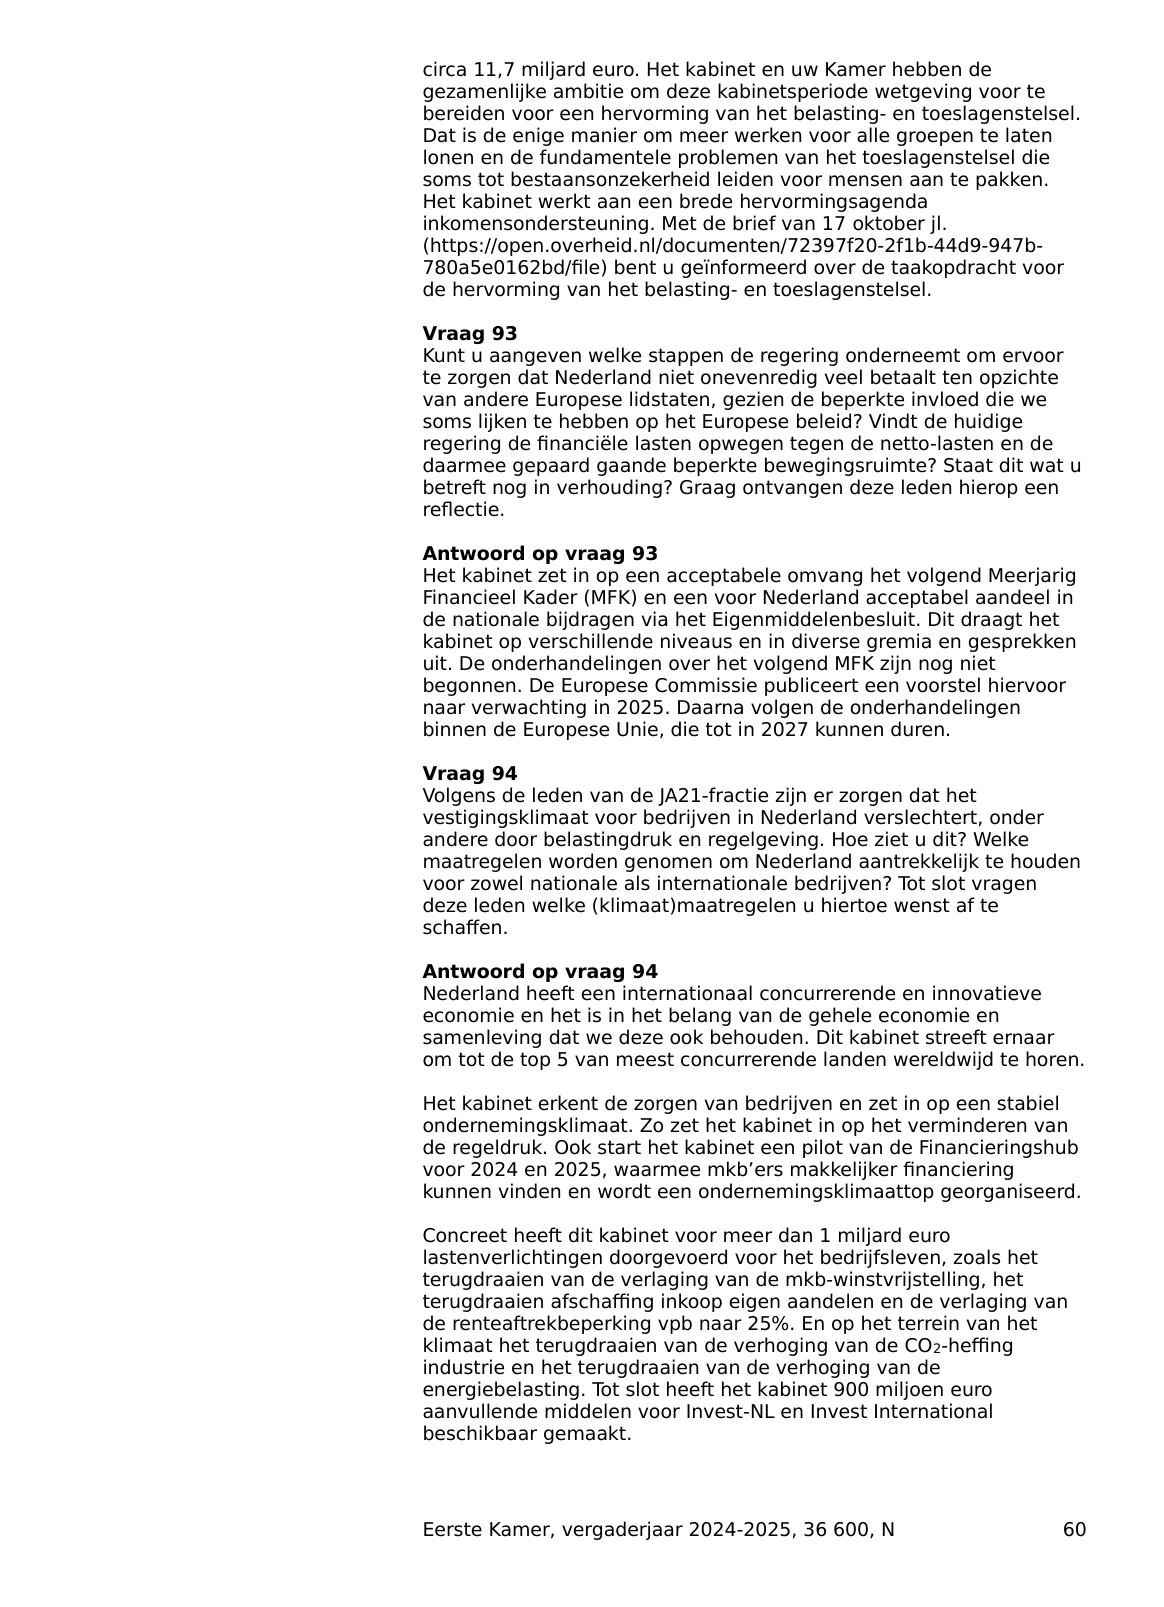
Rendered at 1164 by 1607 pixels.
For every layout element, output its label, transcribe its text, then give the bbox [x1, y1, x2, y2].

text Concreet heeft dit kabinet voor meer dan 1 miljard euro lastenverlichtingen doorgevoerd voor het bedrijfsleven, zoals het terugdraaien van de verlaging van de mkb-winstvrijstelling, het terugdraaien afschaffing inkoop eigen aandelen en de verlaging van de renteaftrekbeperking vpb naar 25%. En op het terrein van het klimaat het terugdraaien van de verhoging van de CO2-heffing industrie en het terugdraaien van de verhoging van de energiebelasting. Tot slot heeft het kabinet 900 miljoen euro aanvullende middelen voor Invest-NL en Invest International beschikbaar gemaakt. [422, 1225, 1087, 1445]
text Het kabinet zet in op een acceptabele omvang het volgend Meerjarig Financieel Kader (MFK) en een voor Nederland acceptabel aandeel in de nationale bijdragen via het Eigenmiddelenbesluit. Dit draagt het kabinet op verschillende niveaus en in diverse gremia en gesprekken uit. De onderhandelingen over het volgend MFK zijn nog niet begonnen. De Europese Commissie publiceert een voorstel hiervoor naar verwachting in 2025. Daarna volgen de onderhandelingen binnen de Europese Unie, die tot in 2027 kunnen duren. [422, 565, 1087, 741]
text Vraag 93 [422, 323, 1087, 345]
text Kunt u aangeven welke stappen de regering onderneemt om ervoor te zorgen dat Nederland niet onevenredig veel betaalt ten opzichte van andere Europese lidstaten, gezien de beperkte invloed die we soms lijken te hebben op het Europese beleid? Vindt de huidige regering de financiële lasten opwegen tegen de netto-lasten en de daarmee gepaard gaande beperkte bewegingsruimte? Staat dit wat u betreft nog in verhouding? Graag ontvangen deze leden hierop een reflectie. [422, 345, 1087, 521]
text Volgens de leden van de JA21-fractie zijn er zorgen dat het vestigingsklimaat voor bedrijven in Nederland verslechtert, onder andere door belastingdruk en regelgeving. Hoe ziet u dit? Welke maatregelen worden genomen om Nederland aantrekkelijk te houden voor zowel nationale als internationale bedrijven? Tot slot vragen deze leden welke (klimaat)maatregelen u hiertoe wenst af te schaffen. [422, 785, 1087, 939]
text Het kabinet erkent de zorgen van bedrijven en zet in op een stabiel ondernemingsklimaat. Zo zet het kabinet in op het verminderen van de regeldruk. Ook start het kabinet een pilot van de Financieringshub voor 2024 en 2025, waarmee mkb’ers makkelijker financiering kunnen vinden en wordt een ondernemingsklimaattop georganiseerd. [422, 1093, 1087, 1203]
text Antwoord op vraag 93 [422, 543, 1087, 565]
text Vraag 94 [422, 763, 1087, 785]
text Nederland heeft een internationaal concurrerende en innovatieve economie en het is in het belang van de gehele economie en samenleving dat we deze ook behouden. Dit kabinet streeft ernaar om tot de top 5 van meest concurrerende landen wereldwijd te horen. [422, 983, 1087, 1071]
text Antwoord op vraag 94 [422, 961, 1087, 983]
text circa 11,7 miljard euro. Het kabinet en uw Kamer hebben de gezamenlijke ambitie om deze kabinetsperiode wetgeving voor te bereiden voor een hervorming van het belasting- en toeslagenstelsel. Dat is de enige manier om meer werken voor alle groepen te laten lonen en de fundamentele problemen van het toeslagenstelsel die soms tot bestaansonzekerheid leiden voor mensen aan te pakken. Het kabinet werkt aan een brede hervormingsagenda inkomensondersteuning. Met de brief van 17 oktober jl. (https://open.overheid.nl/documenten/72397f20-2f1b-44d9-947b-780a5e0162bd/file) bent u geïnformeerd over de taakopdracht voor de hervorming van het belasting- en toeslagenstelsel. [422, 59, 1087, 301]
